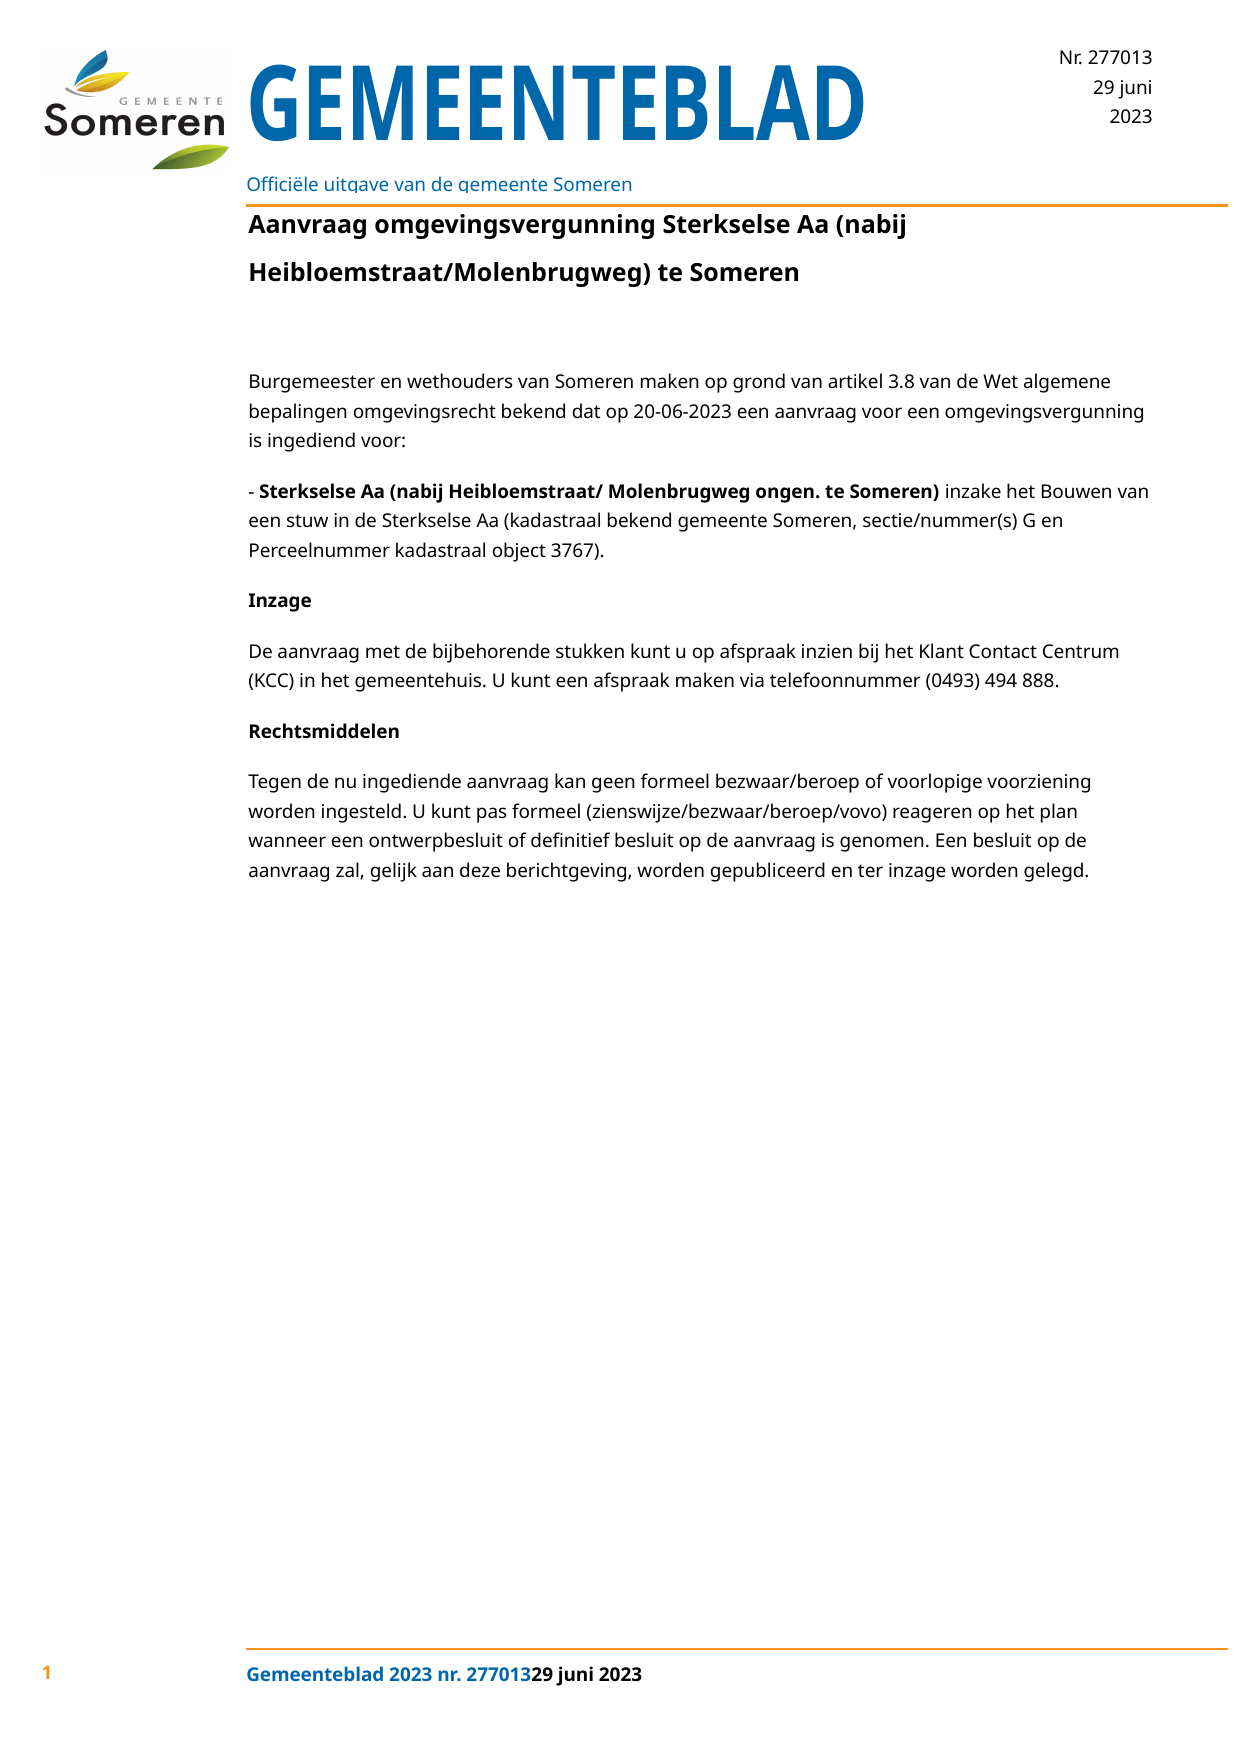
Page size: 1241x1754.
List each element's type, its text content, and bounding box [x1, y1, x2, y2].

text Tegen de nu ingediende aanvraag kan geen formeel bezwaar/beroep of voorlopige voorziening worden ingesteld. U kunt pas formeel (zienswijze/bezwaar/beroep/vovo) reageren op het plan wanneer een ontwerpbesluit of definitief besluit op de aanvraag is genomen. Een besluit op de aanvraag zal, gelijk aan deze berichtgeving, worden gepubliceerd en ter inzage worden gelegd. [248, 768, 1152, 883]
text Aanvraag omgevingsvergunning Sterkselse Aa (nabij Heibloemstraat/Molenbrugweg) te Someren [248, 207, 1152, 288]
text Inzage [248, 587, 1152, 613]
text De aanvraag met de bijbehorende stukken kunt u op afspraak inzien bij het Klant Contact Centrum (KCC) in het gemeentehuis. U kunt een afspraak maken via telefoonnummer (0493) 494 888. [248, 638, 1152, 693]
text Rechtsmiddelen [248, 718, 1152, 744]
text - Sterkselse Aa (nabij Heibloemstraat/ Molenbrugweg ongen. te Someren) inzake het Bouwen van een stuw in de Sterkselse Aa (kadastraal bekend gemeente Someren, sectie/nummer(s) G en Perceelnummer kadastraal object 3767). [248, 478, 1152, 563]
text Burgemeester en wethouders van Someren maken op grond van artikel 3.8 van de Wet algemene bepalingen omgevingsrecht bekend dat op 20-06-2023 een aanvraag voor een omgevingsvergunning is ingediend voor: [248, 368, 1152, 453]
picture [41, 47, 231, 172]
